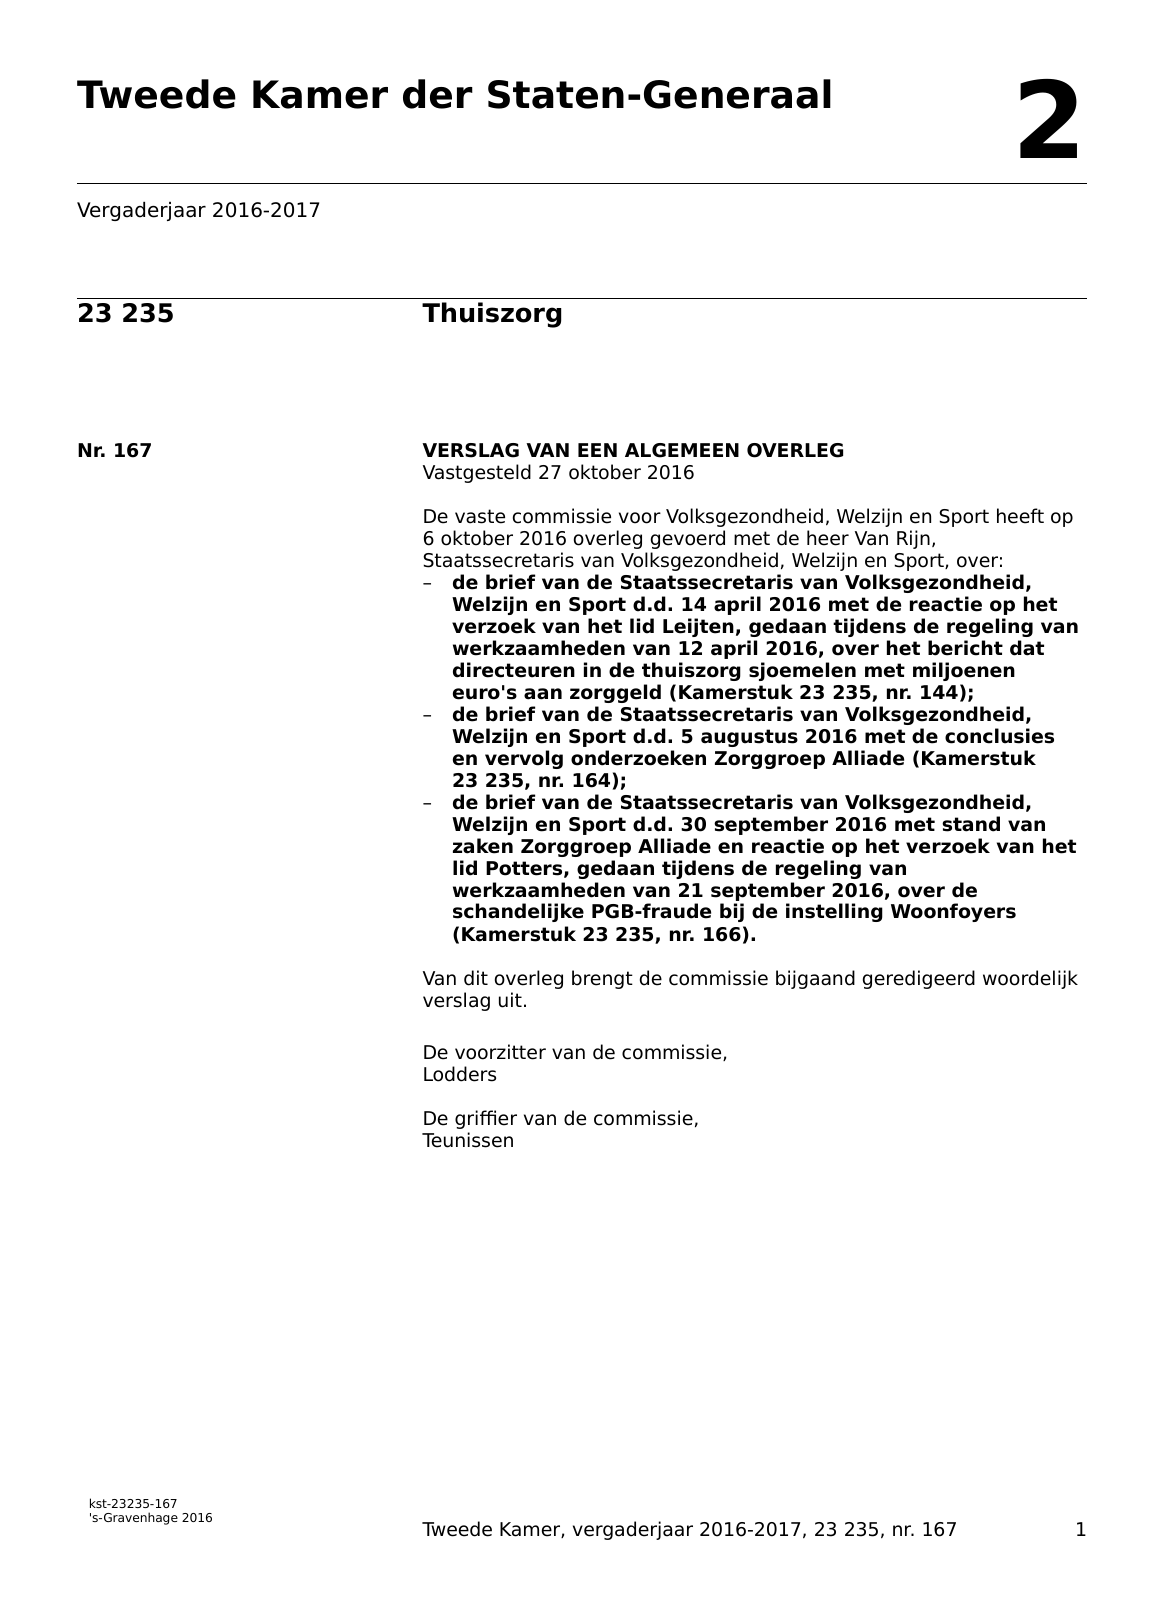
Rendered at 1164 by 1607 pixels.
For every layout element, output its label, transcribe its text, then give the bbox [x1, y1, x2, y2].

text – de brief van de Staatssecretaris van Volksgezondheid, Welzijn en Sport d.d. 30 september 2016 met stand van zaken Zorggroep Alliade en reactie op het verzoek van het lid Potters, gedaan tijdens de regeling van werkzaamheden van 21 september 2016, over de schandelijke PGB-fraude bij de instelling Woonfoyers (Kamerstuk 23 235, nr. 166). [422, 792, 1087, 945]
text Van dit overleg brengt de commissie bijgaand geredigeerd woordelijk verslag uit. [422, 968, 1087, 1012]
text De voorzitter van de commissie, Lodders [422, 1042, 1087, 1086]
table_cell Vergaderjaar 2016-2017 [77, 184, 1087, 298]
text 's-Gravenhage 2016 [88, 1511, 323, 1525]
text De griffier van de commissie, Teunissen [422, 1108, 1087, 1152]
text De vaste commissie voor Volksgezondheid, Welzijn en Sport heeft op 6 oktober 2016 overleg gevoerd met de heer Van Rijn, Staatssecretaris van Volksgezondheid, Welzijn en Sport, over: [422, 506, 1087, 572]
text – de brief van de Staatssecretaris van Volksgezondheid, Welzijn en Sport d.d. 14 april 2016 met de reactie op het verzoek van het lid Leijten, gedaan tijdens de regeling van werkzaamheden van 12 april 2016, over het bericht dat directeuren in de thuiszorg sjoemelen met miljoenen euro's aan zorggeld (Kamerstuk 23 235, nr. 144); [422, 572, 1087, 704]
subtitle Nr. 167 VERSLAG VAN EEN ALGEMEEN OVERLEG [77, 440, 1087, 462]
table_header Tweede Kamer der Staten-Generaal [77, 59, 886, 183]
table_header 2 [886, 59, 1087, 183]
text kst-23235-167 [88, 1497, 323, 1511]
text Vastgesteld 27 oktober 2016 [422, 462, 1087, 484]
text – de brief van de Staatssecretaris van Volksgezondheid, Welzijn en Sport d.d. 5 augustus 2016 met de conclusies en vervolg onderzoeken Zorggroep Alliade (Kamerstuk 23 235, nr. 164); [422, 704, 1087, 792]
subtitle 23 235 Thuiszorg [77, 299, 1087, 329]
